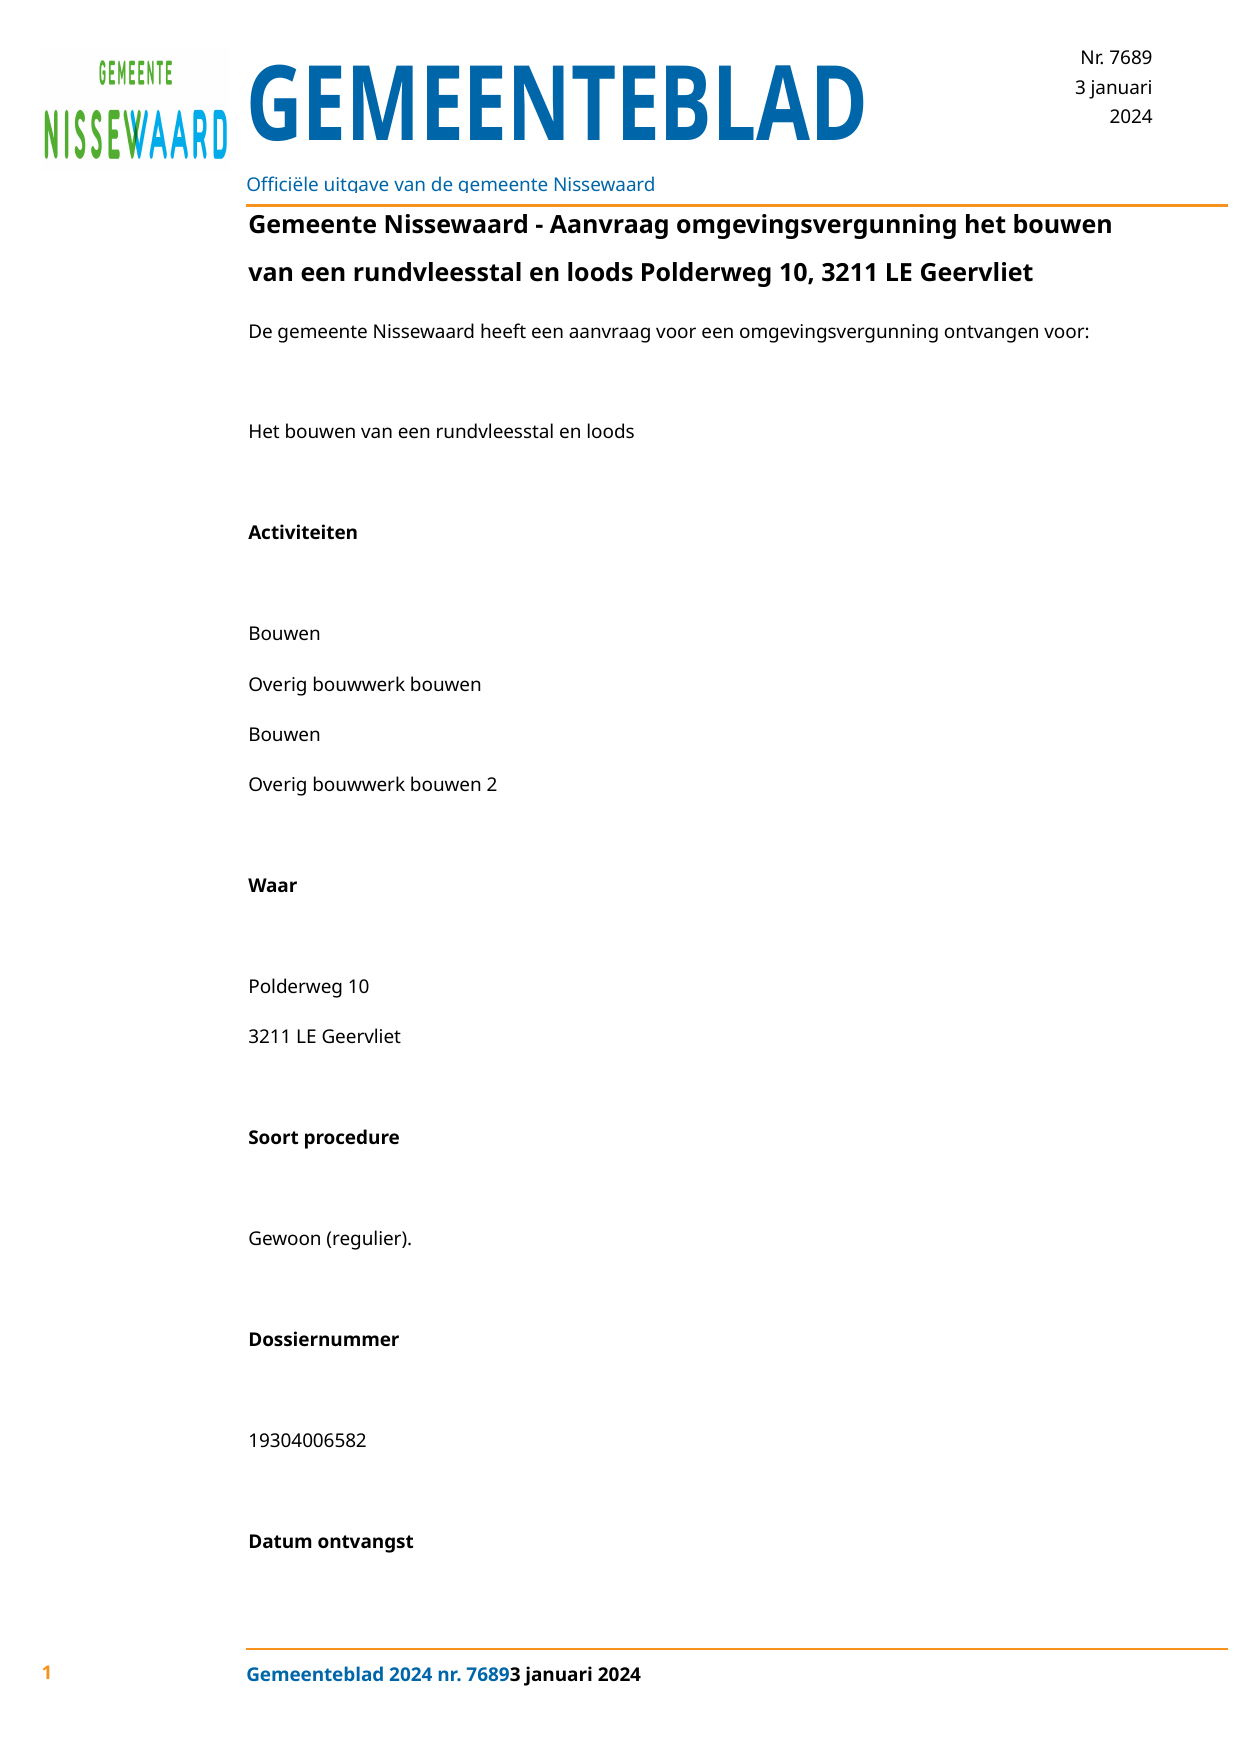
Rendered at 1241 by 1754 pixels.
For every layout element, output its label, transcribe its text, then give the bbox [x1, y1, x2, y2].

text Gemeente Nissewaard - Aanvraag omgevingsvergunning het bouwen van een rundvleesstal en loods Polderweg 10, 3211 LE Geervliet [248, 207, 1152, 288]
text Overig bouwwerk bouwen 2 [248, 772, 1152, 797]
text Gewoon (regulier). [248, 1225, 1152, 1251]
text Datum ontvangst [248, 1528, 1152, 1554]
text Overig bouwwerk bouwen [248, 671, 1152, 697]
text Dossiernummer [248, 1326, 1152, 1352]
text Activiteiten [248, 519, 1152, 545]
text Polderweg 10 [248, 973, 1152, 999]
picture [41, 47, 231, 172]
text Het bouwen van een rundvleesstal en loods [248, 419, 1152, 444]
text 19304006582 [248, 1427, 1152, 1453]
text De gemeente Nissewaard heeft een aanvraag voor een omgevingsvergunning ontvangen voor: [248, 318, 1152, 344]
text 3211 LE Geervliet [248, 1024, 1152, 1049]
text Bouwen [248, 620, 1152, 646]
text Waar [248, 872, 1152, 898]
text Bouwen [248, 721, 1152, 747]
text Soort procedure [248, 1124, 1152, 1150]
